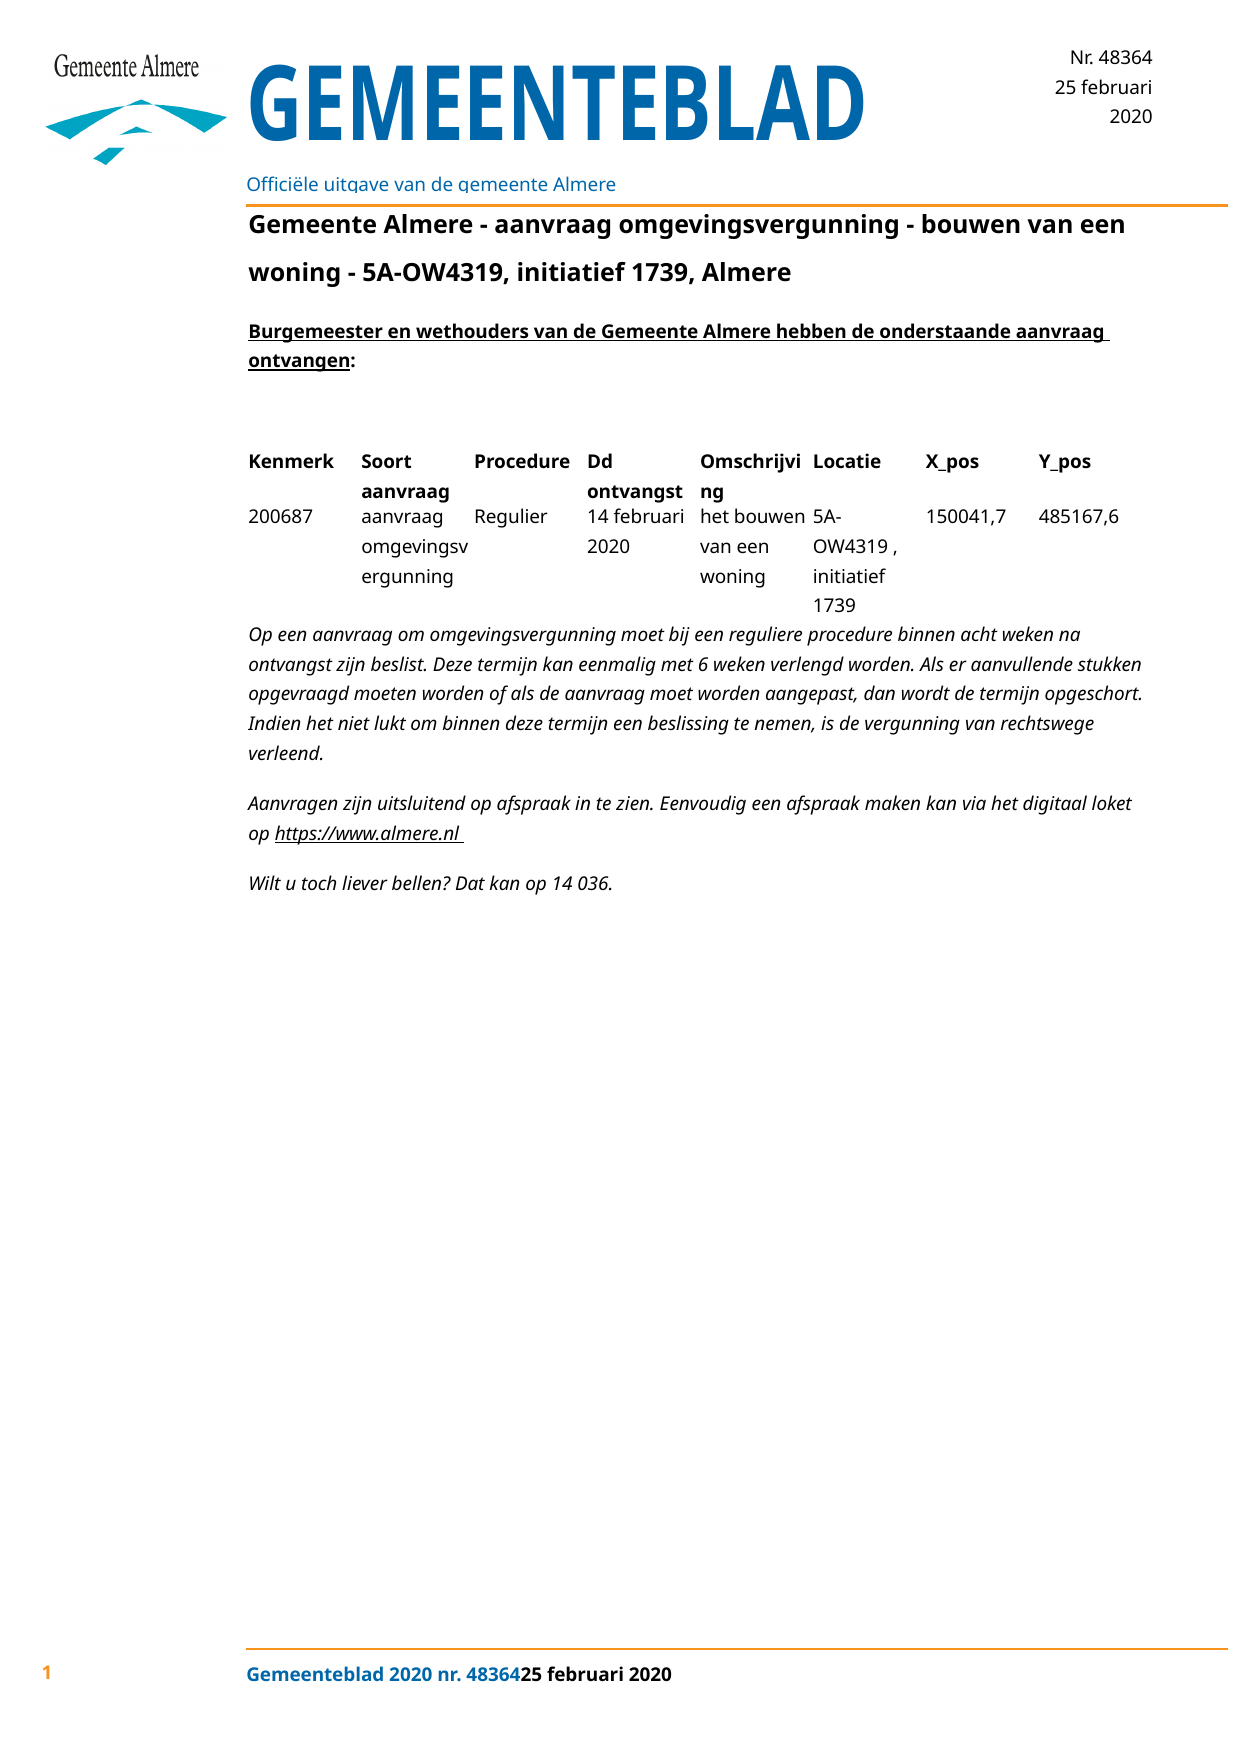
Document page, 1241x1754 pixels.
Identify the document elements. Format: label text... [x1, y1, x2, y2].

table_cell 200687 [248, 504, 361, 618]
table_header Soort aanvraag [361, 449, 474, 504]
text Op een aanvraag om omgevingsvergunning moet bij een reguliere procedure binnen acht weken na ontvangst zijn beslist. Deze termijn kan eenmalig met 6 weken verlengd worden. Als er aanvullende stukken opgevraagd moeten worden of als de aanvraag moet worden aangepast, dan wordt de termijn opgeschort. Indien het niet lukt om binnen deze termijn een beslissing te nemen, is de vergunning van rechtswege verleend. [248, 621, 1152, 766]
table_header Y_pos [1039, 449, 1152, 504]
table_header Omschrijving [700, 449, 813, 504]
table_header Procedure [474, 449, 587, 504]
text Burgemeester en wethouders van de Gemeente Almere hebben de onderstaande aanvraag ontvangen: [248, 318, 1152, 373]
table_cell Regulier [474, 504, 587, 618]
table_cell 5A-OW4319 , initiatief 1739 [813, 504, 926, 618]
table_header Locatie [813, 449, 926, 504]
table_cell 14 februari 2020 [587, 504, 700, 618]
table_cell 150041,7 [926, 504, 1038, 618]
text Wilt u toch liever bellen? Dat kan op 14 036. [248, 870, 1152, 896]
text Aanvragen zijn uitsluitend op afspraak in te zien. Eenvoudig een afspraak maken kan via het digitaal loket op https://www.almere.nl [248, 790, 1152, 846]
table_header X_pos [926, 449, 1038, 504]
table_cell het bouwen van een woning [700, 504, 813, 618]
text Gemeente Almere - aanvraag omgevingsvergunning - bouwen van een woning - 5A-OW4319, initiatief 1739, Almere [248, 207, 1152, 288]
picture [41, 47, 231, 172]
table_header Kenmerk [248, 449, 361, 504]
table_header Dd ontvangst [587, 449, 700, 504]
table_cell aanvraag omgevingsvergunning [361, 504, 474, 618]
table_cell 485167,6 [1039, 504, 1152, 618]
